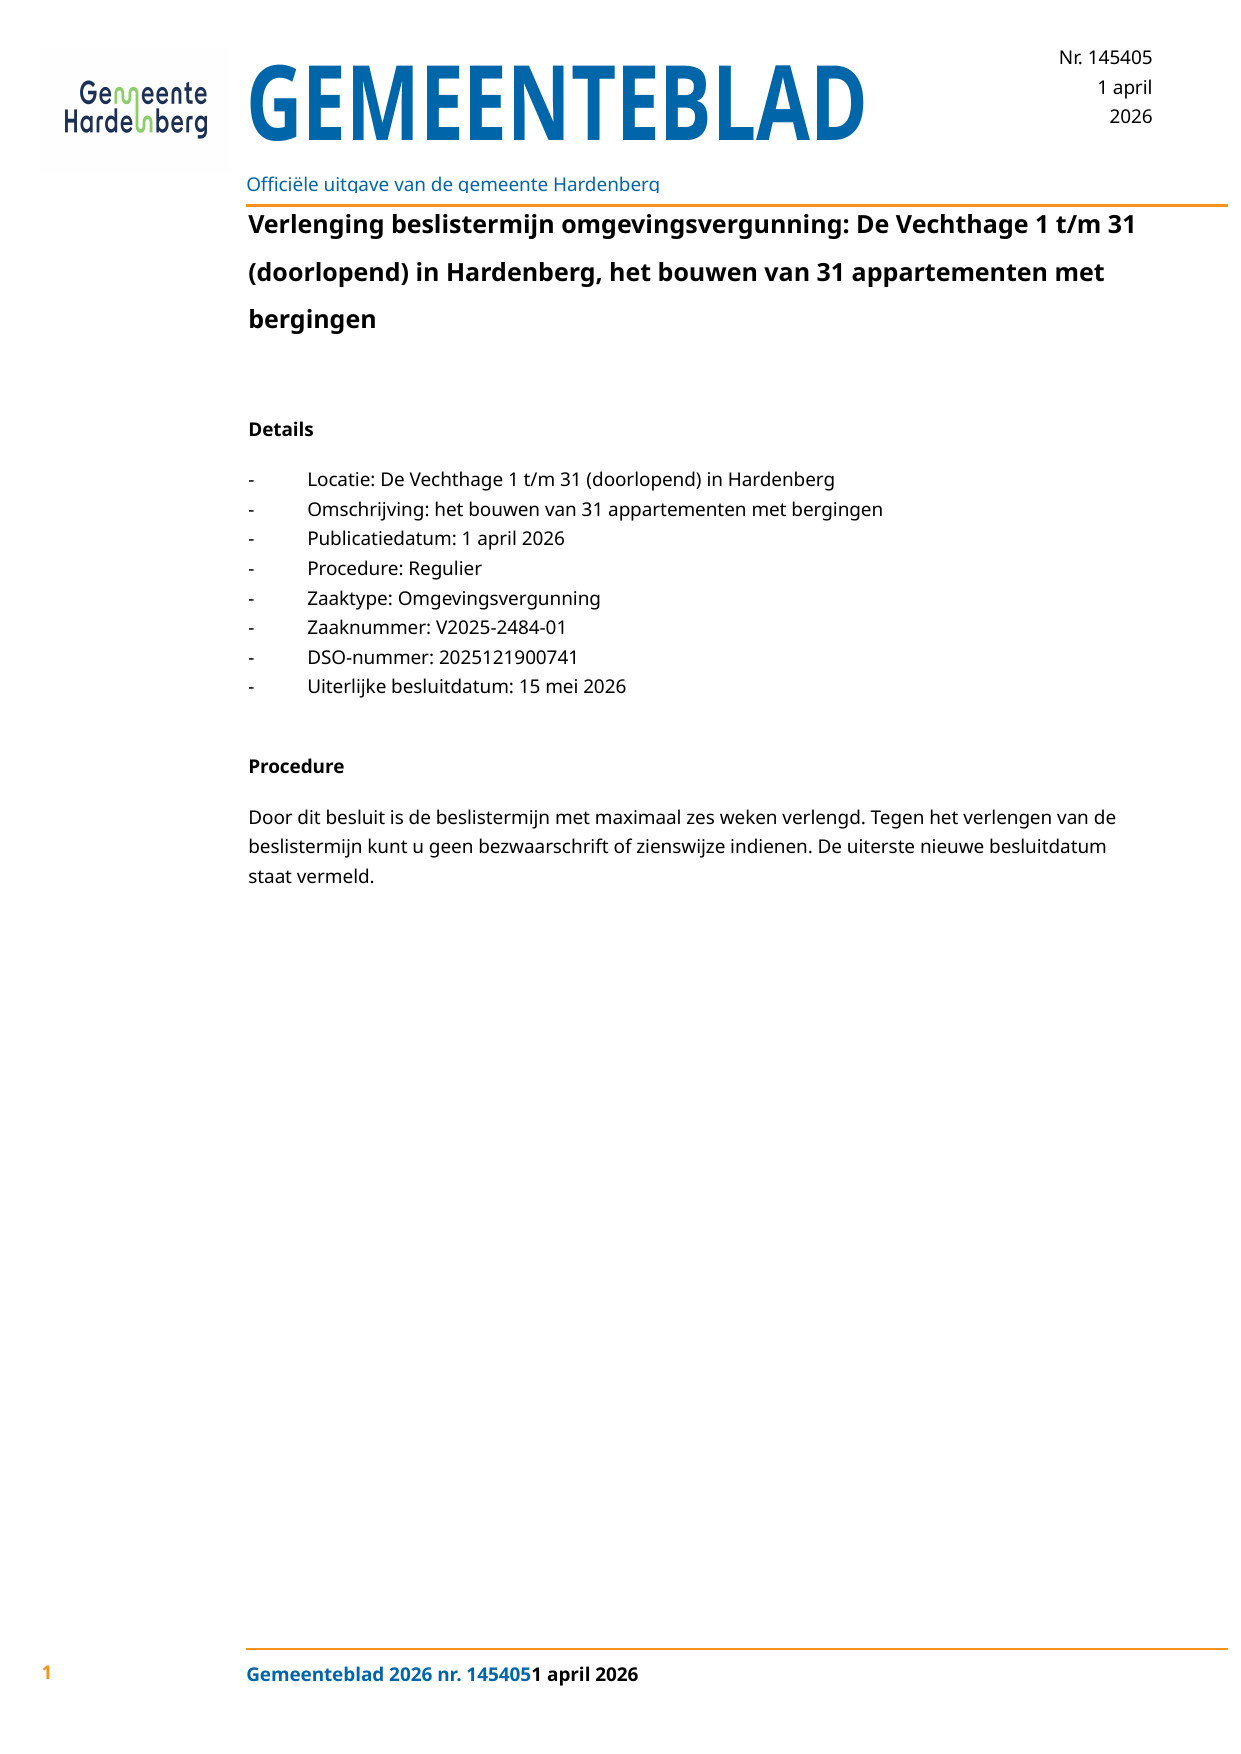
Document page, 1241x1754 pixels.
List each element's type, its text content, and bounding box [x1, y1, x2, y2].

text Procedure [248, 753, 1152, 779]
list Uiterlijke besluitdatum: 15 mei 2026 [248, 673, 1152, 699]
text Verlenging beslistermijn omgevingsvergunning: De Vechthage 1 t/m 31 (doorlopend) in Hardenberg, het bouwen van 31 appartementen met bergingen [248, 207, 1152, 336]
picture [41, 47, 231, 172]
list Locatie: De Vechthage 1 t/m 31 (doorlopend) in Hardenberg [248, 466, 1152, 492]
list Procedure: Regulier [248, 555, 1152, 581]
list Zaaktype: Omgevingsvergunning [248, 585, 1152, 610]
text Door dit besluit is de beslistermijn met maximaal zes weken verlengd. Tegen het verlengen van de beslistermijn kunt u geen bezwaarschrift of zienswijze indienen. De uiterste nieuwe besluitdatum staat vermeld. [248, 804, 1152, 889]
text Details [248, 416, 1152, 442]
list Publicatiedatum: 1 april 2026 [248, 526, 1152, 551]
list DSO-nummer: 2025121900741 [248, 644, 1152, 669]
list Omschrijving: het bouwen van 31 appartementen met bergingen [248, 496, 1152, 522]
list Zaaknummer: V2025-2484-01 [248, 614, 1152, 640]
